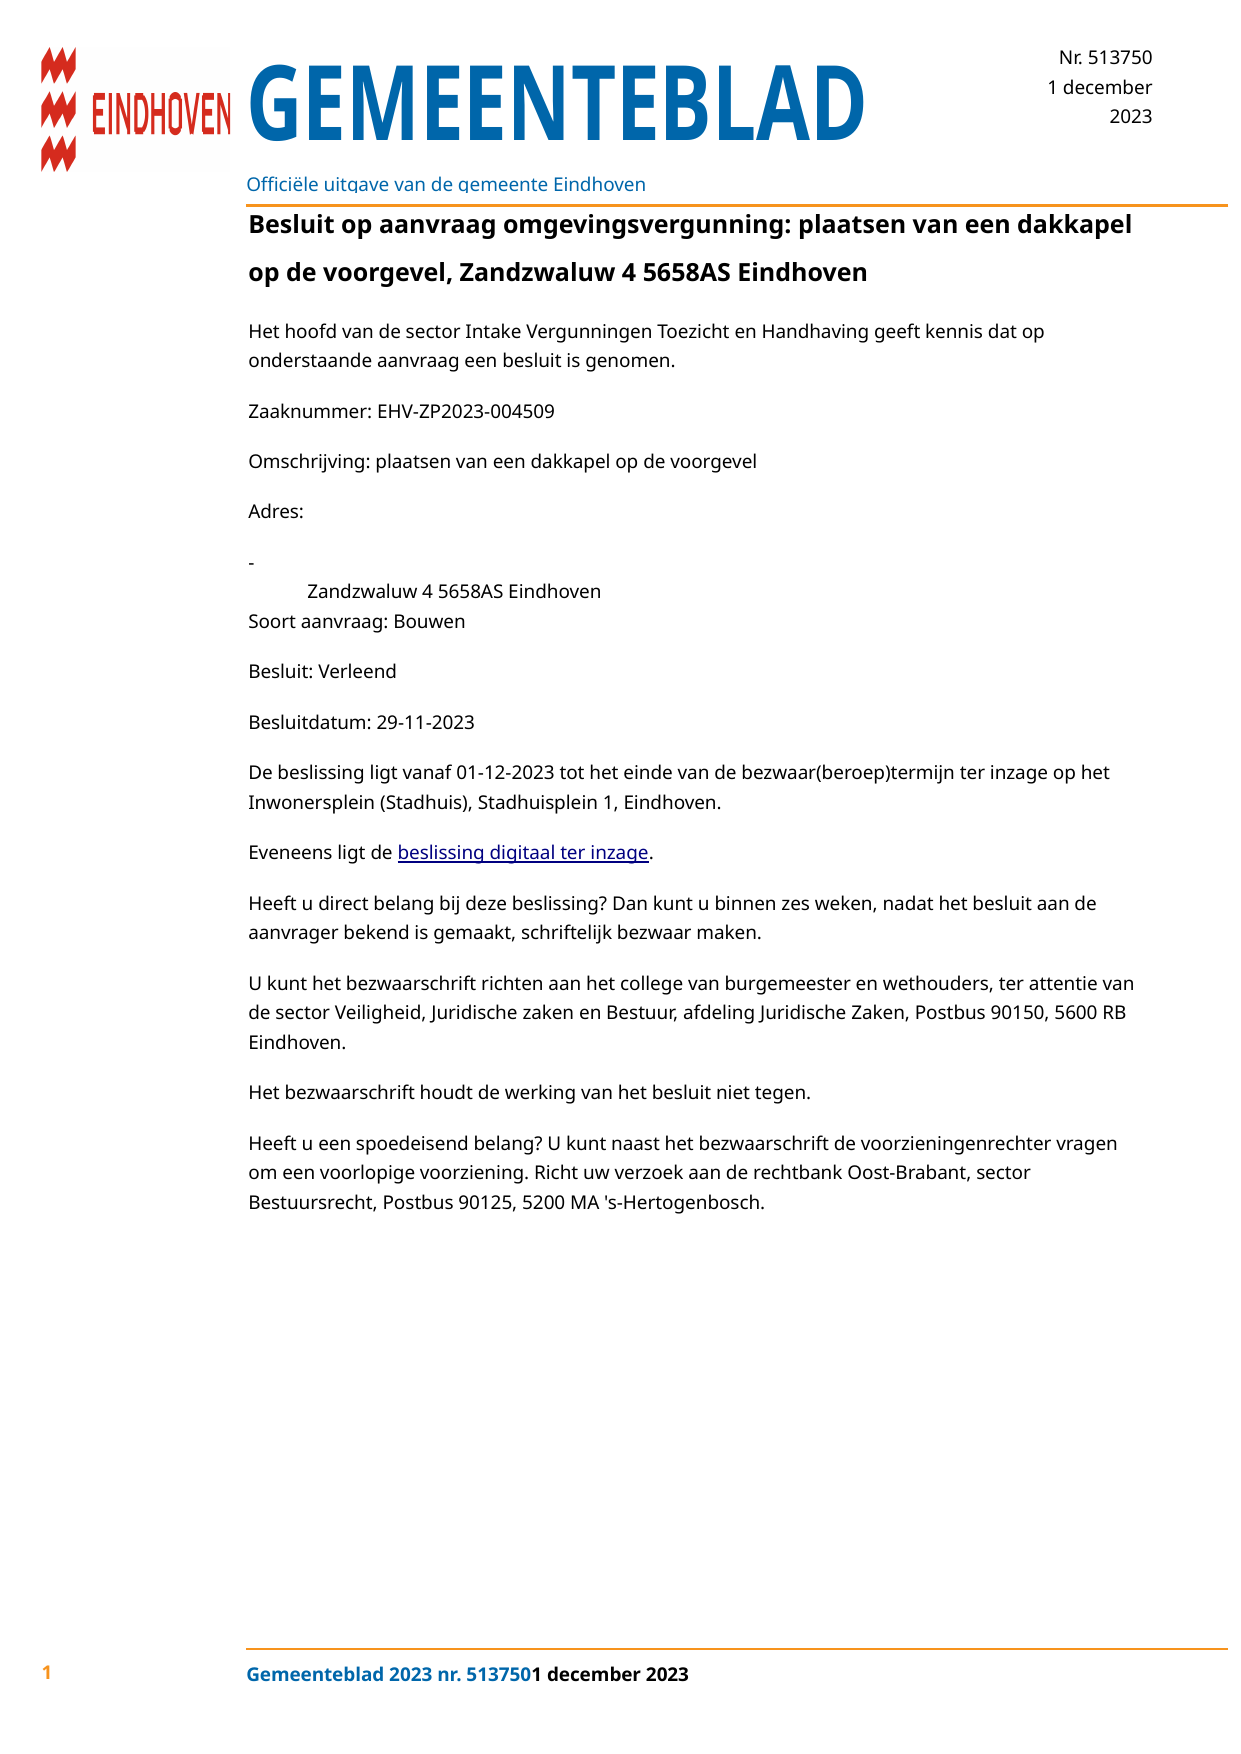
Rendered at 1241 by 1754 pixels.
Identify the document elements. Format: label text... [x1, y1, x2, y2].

text Adres: [248, 499, 1152, 524]
text Besluit op aanvraag omgevingsvergunning: plaatsen van een dakkapel op de voorgevel, Zandzwaluw 4 5658AS Eindhoven [248, 207, 1152, 288]
text Het bezwaarschrift houdt de werking van het besluit niet tegen. [248, 1079, 1152, 1105]
text De beslissing ligt vanaf 01-12-2023 tot het einde van de bezwaar(beroep)termijn ter inzage op het Inwonersplein (Stadhuis), Stadhuisplein 1, Eindhoven. [248, 759, 1152, 815]
text Eveneens ligt de beslissing digitaal ter inzage. [248, 839, 1152, 865]
text Besluitdatum: 29-11-2023 [248, 709, 1152, 735]
text Heeft u direct belang bij deze beslissing? Dan kunt u binnen zes weken, nadat het besluit aan de aanvrager bekend is gemaakt, schriftelijk bezwaar maken. [248, 890, 1152, 945]
picture [41, 47, 231, 172]
text Omschrijving: plaatsen van een dakkapel op de voorgevel [248, 448, 1152, 474]
text Heeft u een spoedeisend belang? U kunt naast het bezwaarschrift de voorzieningenrechter vragen om een voorlopige voorziening. Richt uw verzoek aan de rechtbank Oost-Brabant, sector Bestuursrecht, Postbus 90125, 5200 MA 's-Hertogenbosch. [248, 1130, 1152, 1215]
text Zaaknummer: EHV-ZP2023-004509 [248, 398, 1152, 424]
text Besluit: Verleend [248, 659, 1152, 684]
text Soort aanvraag: Bouwen [248, 608, 1152, 634]
text Het hoofd van de sector Intake Vergunningen Toezicht en Handhaving geeft kennis dat op onderstaande aanvraag een besluit is genomen. [248, 318, 1152, 373]
list Zandzwaluw 4 5658AS Eindhoven [248, 579, 1152, 604]
text U kunt het bezwaarschrift richten aan het college van burgemeester en wethouders, ter attentie van de sector Veiligheid, Juridische zaken en Bestuur, afdeling Juridische Zaken, Postbus 90150, 5600 RB Eindhoven. [248, 970, 1152, 1055]
